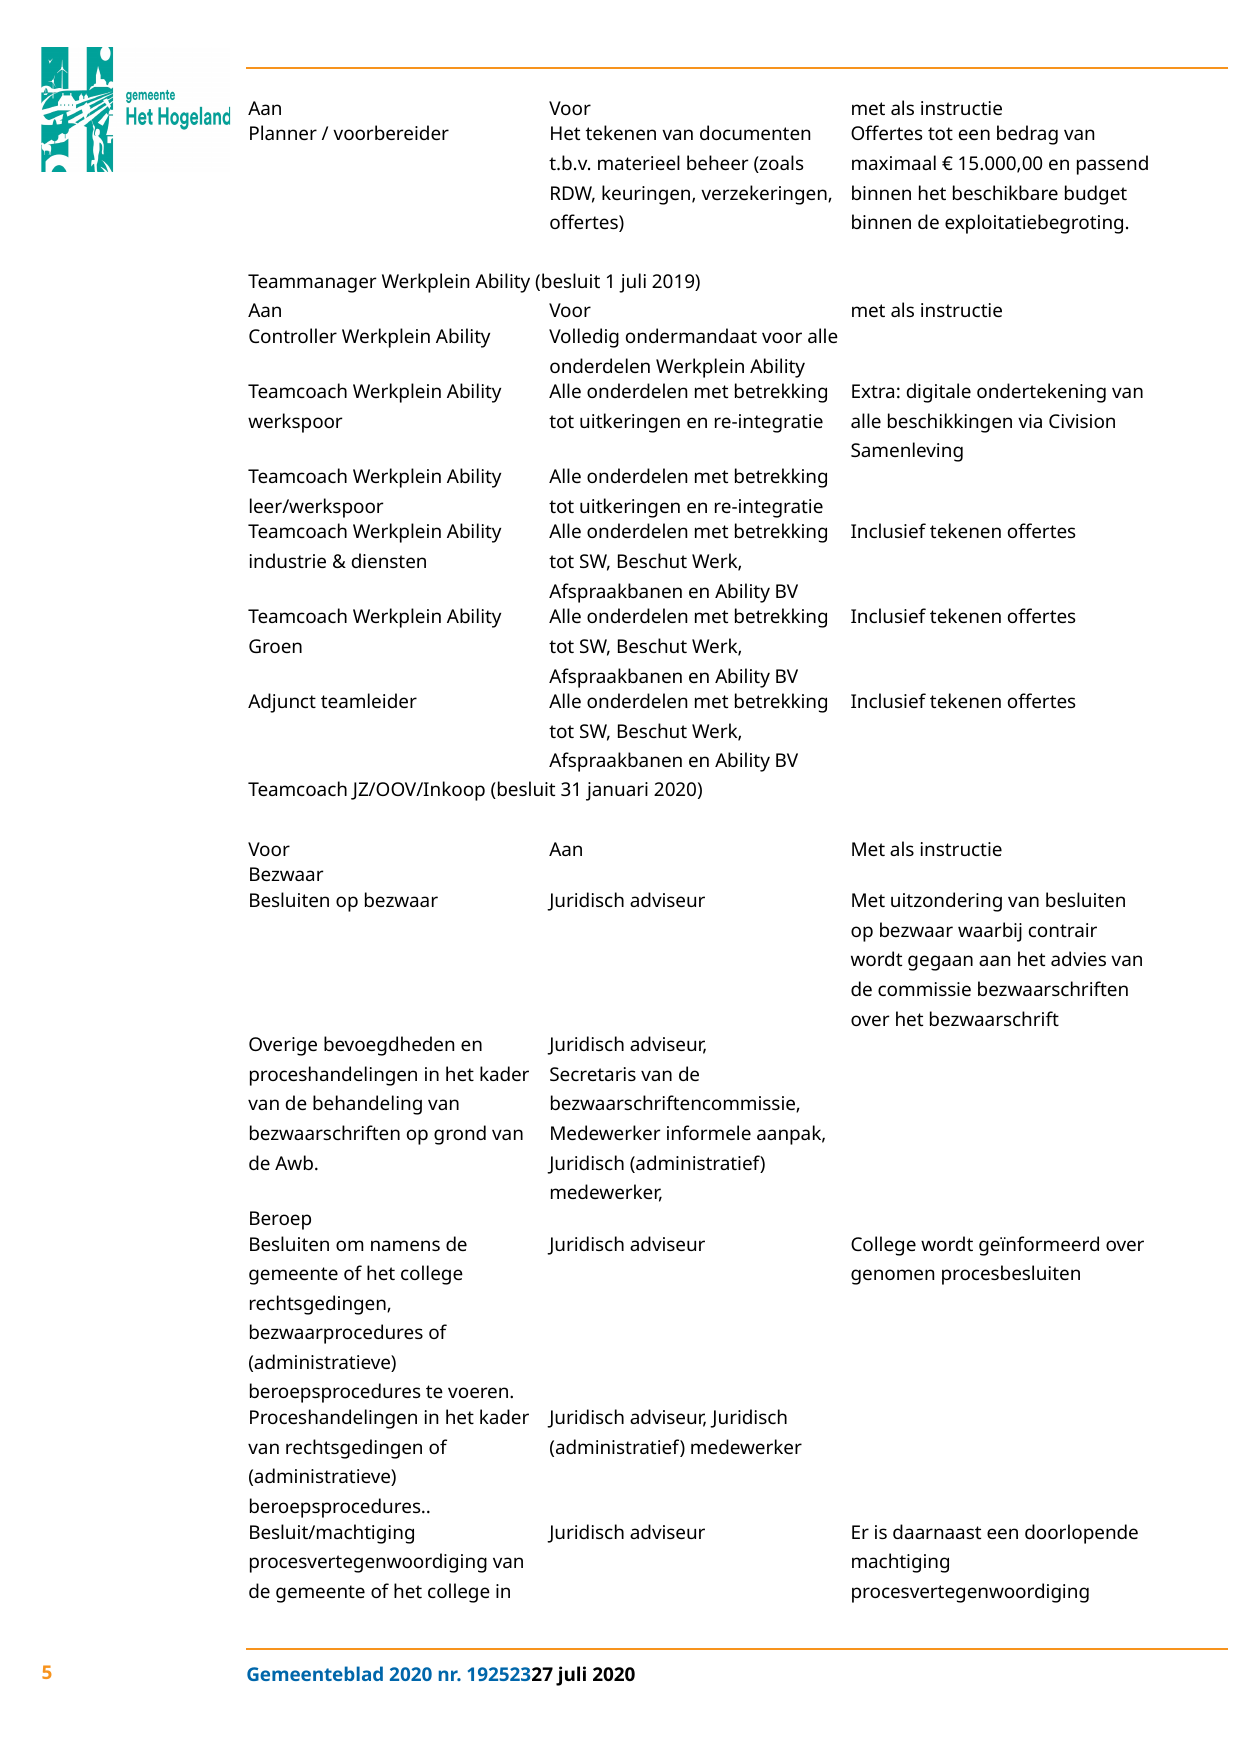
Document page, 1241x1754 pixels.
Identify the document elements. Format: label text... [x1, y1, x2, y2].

table_cell Alle onderdelen met betrekking tot SW, Beschut Werk, Afspraakbanen en Ability BV [549, 519, 850, 604]
table_header met als instructie [850, 298, 1152, 323]
table_cell Controller Werkplein Ability [248, 323, 549, 378]
table_cell Besluiten om namens de gemeente of het college rechtsgedingen, bezwaarprocedures of (administratieve) beroepsprocedures te voeren. [248, 1231, 549, 1404]
table_cell Het tekenen van documenten t.b.v. materieel beheer (zoals RDW, keuringen, verzekeringen, offertes) [549, 121, 850, 235]
table_cell Teamcoach Werkplein Ability werkspoor [248, 379, 549, 463]
table_cell Met uitzondering van besluiten op bezwaar waarbij contrair wordt gegaan aan het advies van de commissie bezwaarschriften over het bezwaarschrift [850, 888, 1152, 1031]
table_cell Inclusief tekenen offertes [850, 519, 1152, 604]
table_cell Extra: digitale ondertekening van alle beschikkingen via Civision Samenleving [850, 379, 1152, 463]
table_cell Overige bevoegdheden en proceshandelingen in het kader van de behandeling van bezwaarschriften op grond van de Awb. [248, 1031, 549, 1205]
table_cell Adjunct teamleider [248, 689, 549, 773]
table_cell [850, 1031, 1152, 1205]
table_cell Besluit/machtiging procesvertegenwoordiging van de gemeente of het college in [248, 1519, 549, 1604]
table_cell Juridisch adviseur [549, 888, 850, 1031]
table_header Voor [549, 298, 850, 323]
table_cell Bezwaar [248, 862, 549, 887]
table_cell Alle onderdelen met betrekking tot SW, Beschut Werk, Afspraakbanen en Ability BV [549, 604, 850, 688]
table_cell Juridisch adviseur, Secretaris van de bezwaarschriftencommissie, Medewerker informele aanpak, Juridisch (administratief) medewerker, [549, 1031, 850, 1205]
table_cell Inclusief tekenen offertes [850, 689, 1152, 773]
table_cell Besluiten op bezwaar [248, 888, 549, 1031]
picture [41, 47, 231, 172]
table_cell [850, 1405, 1152, 1519]
table_header Aan [248, 95, 549, 121]
table_cell Er is daarnaast een doorlopende machtiging procesvertegenwoordiging [850, 1519, 1152, 1604]
table_cell Teamcoach Werkplein Ability Groen [248, 604, 549, 688]
table_cell Inclusief tekenen offertes [850, 604, 1152, 688]
table_cell Juridisch adviseur, Juridisch (administratief) medewerker [549, 1405, 850, 1519]
table_cell Juridisch adviseur [549, 1231, 850, 1404]
table_header Met als instructie [850, 836, 1152, 862]
table_header Aan [549, 836, 850, 862]
table_header Voor [549, 95, 850, 121]
table_cell Volledig ondermandaat voor alle onderdelen Werkplein Ability [549, 323, 850, 378]
table_cell Offertes tot een bedrag van maximaal € 15.000,00 en passend binnen het beschikbare budget binnen de exploitatiebegroting. [850, 121, 1152, 235]
table_cell Beroep [248, 1205, 549, 1231]
table_cell Teamcoach Werkplein Ability leer/werkspoor [248, 464, 549, 519]
table_cell Proceshandelingen in het kader van rechtsgedingen of (administratieve) beroepsprocedures.. [248, 1405, 549, 1519]
table_cell Alle onderdelen met betrekking tot uitkeringen en re-integratie [549, 464, 850, 519]
table_cell Teamcoach Werkplein Ability industrie & diensten [248, 519, 549, 604]
table_header Voor [248, 836, 549, 862]
text Teamcoach JZ/OOV/Inkoop (besluit 31 januari 2020) [248, 777, 1152, 802]
table_cell Alle onderdelen met betrekking tot SW, Beschut Werk, Afspraakbanen en Ability BV [549, 689, 850, 773]
table_cell [850, 464, 1152, 519]
table_cell College wordt geïnformeerd over genomen procesbesluiten [850, 1231, 1152, 1404]
table_cell Alle onderdelen met betrekking tot uitkeringen en re-integratie [549, 379, 850, 463]
table_cell [850, 323, 1152, 378]
table_header met als instructie [850, 95, 1152, 121]
text Teammanager Werkplein Ability (besluit 1 juli 2019) [248, 268, 1152, 293]
table_cell Planner / voorbereider [248, 121, 549, 235]
table_cell Juridisch adviseur [549, 1519, 850, 1604]
table_header Aan [248, 298, 549, 323]
